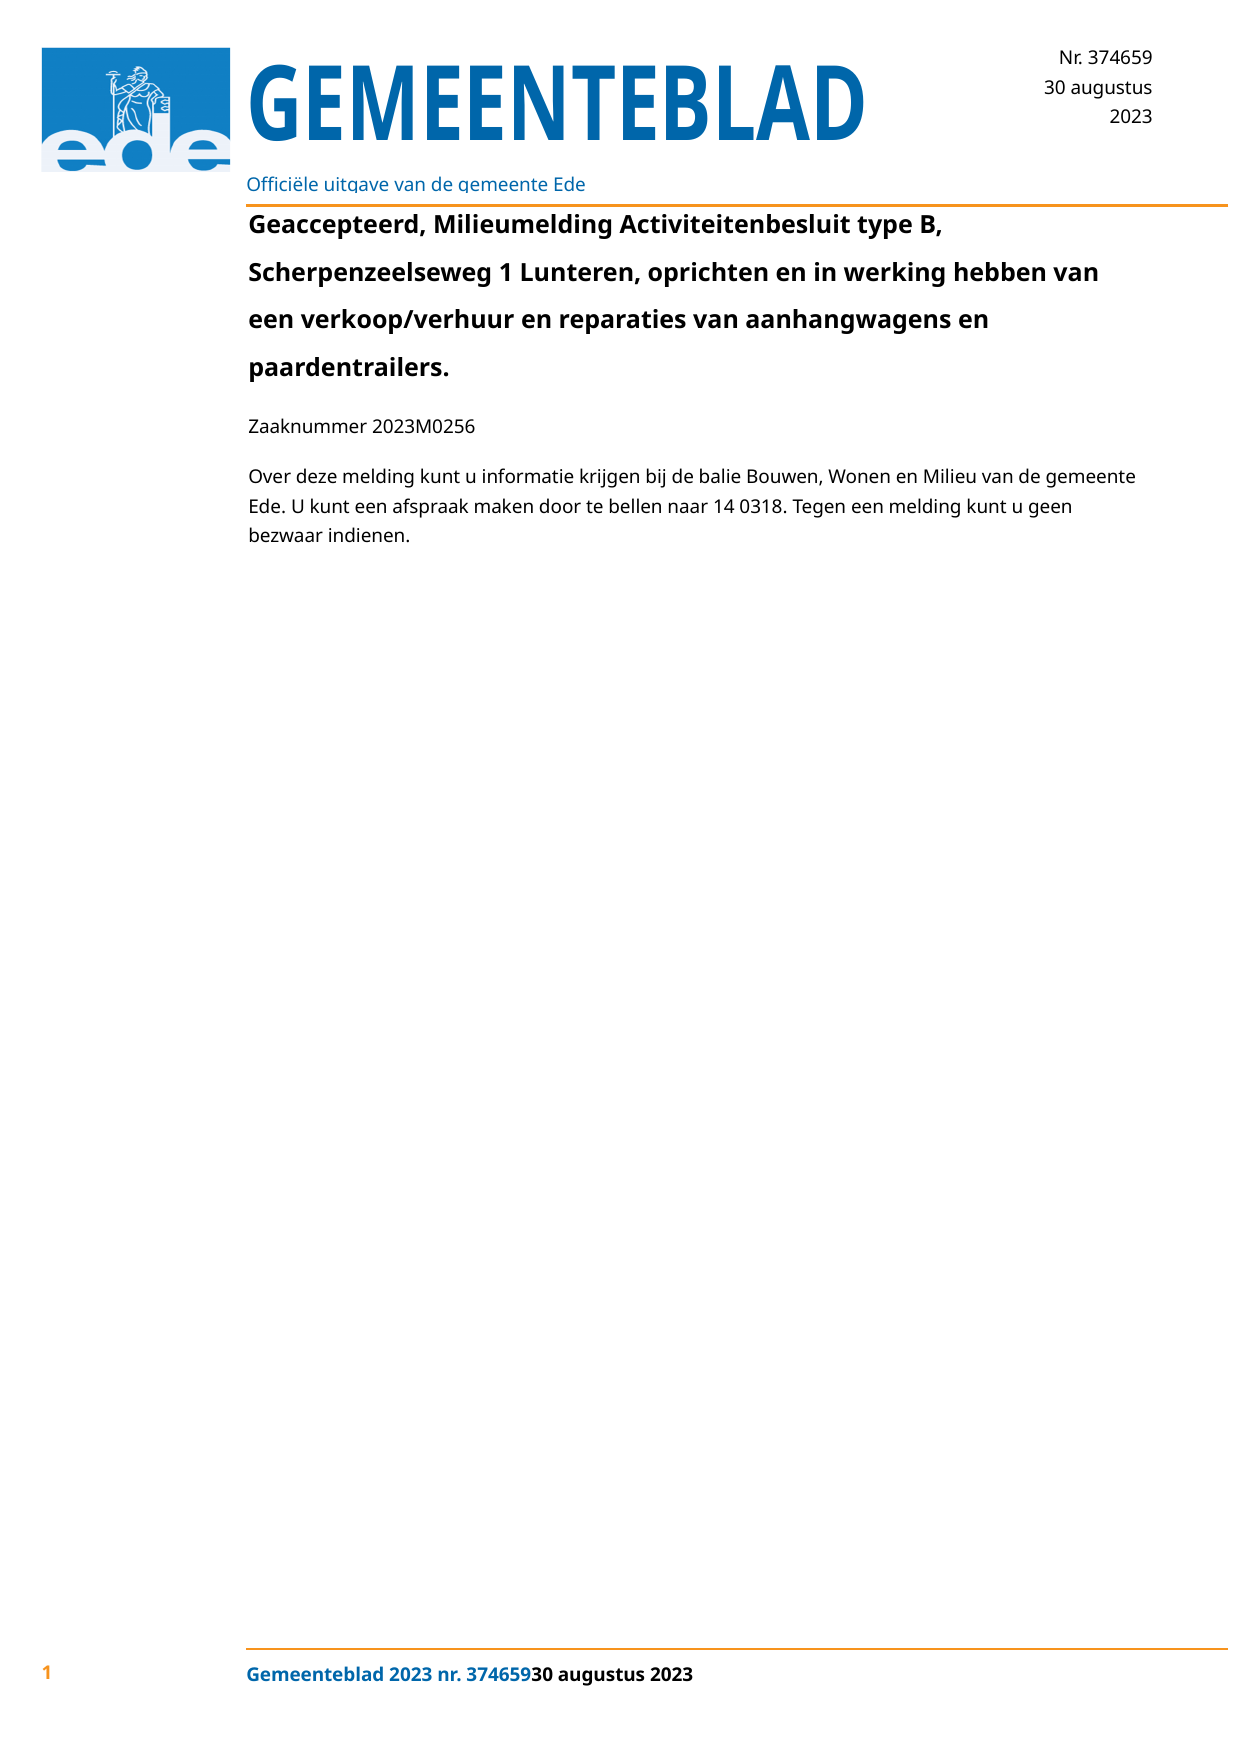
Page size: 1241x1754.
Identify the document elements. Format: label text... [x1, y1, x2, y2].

text Geaccepteerd, Milieumelding Activiteitenbesluit type B, Scherpenzeelseweg 1 Lunteren, oprichten en in werking hebben van een verkoop/verhuur en reparaties van aanhangwagens en paardentrailers. [248, 207, 1152, 384]
picture [41, 47, 231, 172]
text Zaaknummer 2023M0256 [248, 413, 1152, 439]
text Over deze melding kunt u informatie krijgen bij de balie Bouwen, Wonen en Milieu van de gemeente Ede. U kunt een afspraak maken door te bellen naar 14 0318. Tegen een melding kunt u geen bezwaar indienen. [248, 463, 1152, 548]
